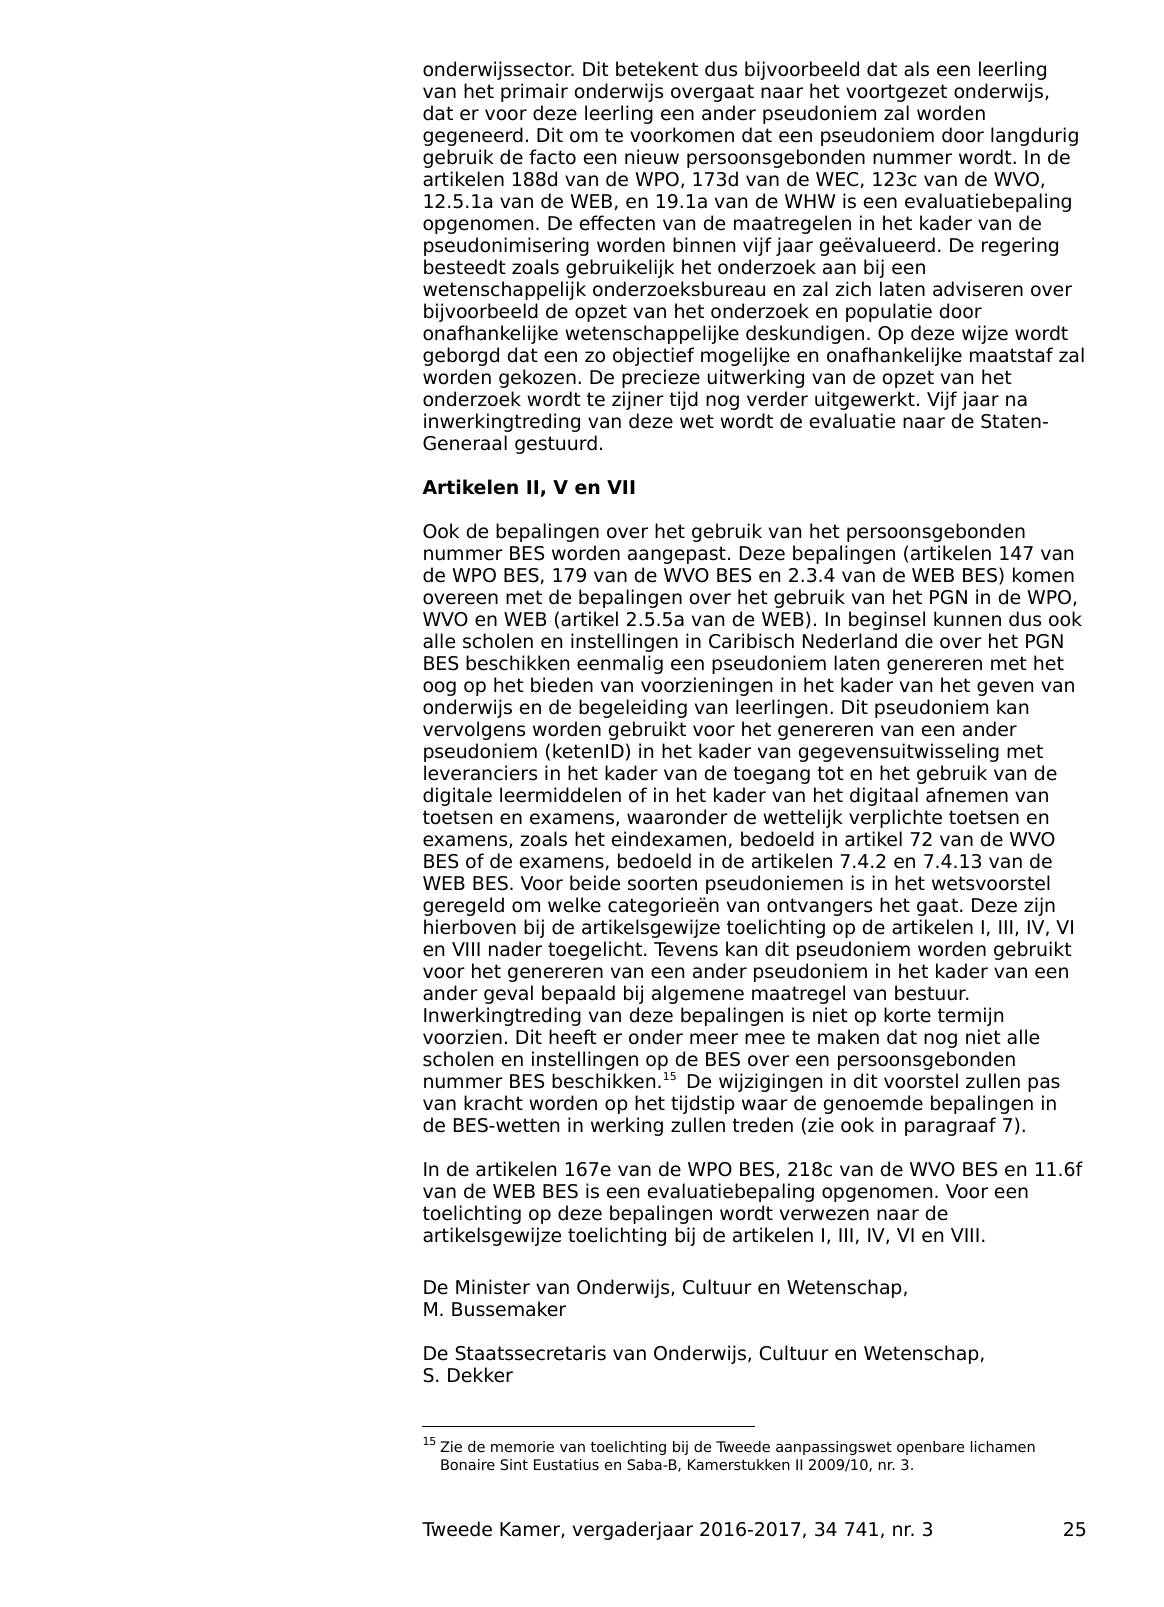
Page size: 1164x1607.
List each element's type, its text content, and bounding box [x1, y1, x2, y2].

subtitle Artikelen II, V en VII [422, 477, 1087, 499]
text onderwijssector. Dit betekent dus bijvoorbeeld dat als een leerling van het primair onderwijs overgaat naar het voortgezet onderwijs, dat er voor deze leerling een ander pseudoniem zal worden gegeneerd. Dit om te voorkomen dat een pseudoniem door langdurig gebruik de facto een nieuw persoonsgebonden nummer wordt. In de artikelen 188d van de WPO, 173d van de WEC, 123c van de WVO, 12.5.1a van de WEB, en 19.1a van de WHW is een evaluatiebepaling opgenomen. De effecten van de maatregelen in het kader van de pseudonimisering worden binnen vijf jaar geëvalueerd. De regering besteedt zoals gebruikelijk het onderzoek aan bij een wetenschappelijk onderzoeksbureau en zal zich laten adviseren over bijvoorbeeld de opzet van het onderzoek en populatie door onafhankelijke wetenschappelijke deskundigen. Op deze wijze wordt geborgd dat een zo objectief mogelijke en onafhankelijke maatstaf zal worden gekozen. De precieze uitwerking van de opzet van het onderzoek wordt te zijner tijd nog verder uitgewerkt. Vijf jaar na inwerkingtreding van deze wet wordt de evaluatie naar de Staten-Generaal gestuurd. [422, 59, 1087, 455]
text Ook de bepalingen over het gebruik van het persoonsgebonden nummer BES worden aangepast. Deze bepalingen (artikelen 147 van de WPO BES, 179 van de WVO BES en 2.3.4 van de WEB BES) komen overeen met de bepalingen over het gebruik van het PGN in de WPO, WVO en WEB (artikel 2.5.5a van de WEB). In beginsel kunnen dus ook alle scholen en instellingen in Caribisch Nederland die over het PGN BES beschikken eenmalig een pseudoniem laten genereren met het oog op het bieden van voorzieningen in het kader van het geven van onderwijs en de begeleiding van leerlingen. Dit pseudoniem kan vervolgens worden gebruikt voor het genereren van een ander pseudoniem (ketenID) in het kader van gegevensuitwisseling met leveranciers in het kader van de toegang tot en het gebruik van de digitale leermiddelen of in het kader van het digitaal afnemen van toetsen en examens, waaronder de wettelijk verplichte toetsen en examens, zoals het eindexamen, bedoeld in artikel 72 van de WVO BES of de examens, bedoeld in de artikelen 7.4.2 en 7.4.13 van de WEB BES. Voor beide soorten pseudoniemen is in het wetsvoorstel geregeld om welke categorieën van ontvangers het gaat. Deze zijn hierboven bij de artikelsgewijze toelichting op de artikelen I, III, IV, VI en VIII nader toegelicht. Tevens kan dit pseudoniem worden gebruikt voor het genereren van een ander pseudoniem in het kader van een ander geval bepaald bij algemene maatregel van bestuur. Inwerkingtreding van deze bepalingen is niet op korte termijn voorzien. Dit heeft er onder meer mee te maken dat nog niet alle scholen en instellingen op de BES over een persoonsgebonden nummer BES beschikken. De wijzigingen in dit voorstel zullen pas van kracht worden op het tijdstip waar de genoemde bepalingen in de BES-wetten in werking zullen treden (zie ook in paragraaf 7). [422, 521, 1087, 1136]
text De Minister van Onderwijs, Cultuur en Wetenschap, M. Bussemaker [422, 1277, 1087, 1321]
text De Staatssecretaris van Onderwijs, Cultuur en Wetenschap, S. Dekker [422, 1343, 1087, 1387]
text In de artikelen 167e van de WPO BES, 218c van de WVO BES en 11.6f van de WEB BES is een evaluatiebepaling opgenomen. Voor een toelichting op deze bepalingen wordt verwezen naar de artikelsgewijze toelichting bij de artikelen I, III, IV, VI en VIII. [422, 1159, 1087, 1247]
text Zie de memorie van toelichting bij de Tweede aanpassingswet openbare lichamen Bonaire Sint Eustatius en Saba-B, Kamerstukken II 2009/10, nr. 3. [422, 1435, 1087, 1474]
